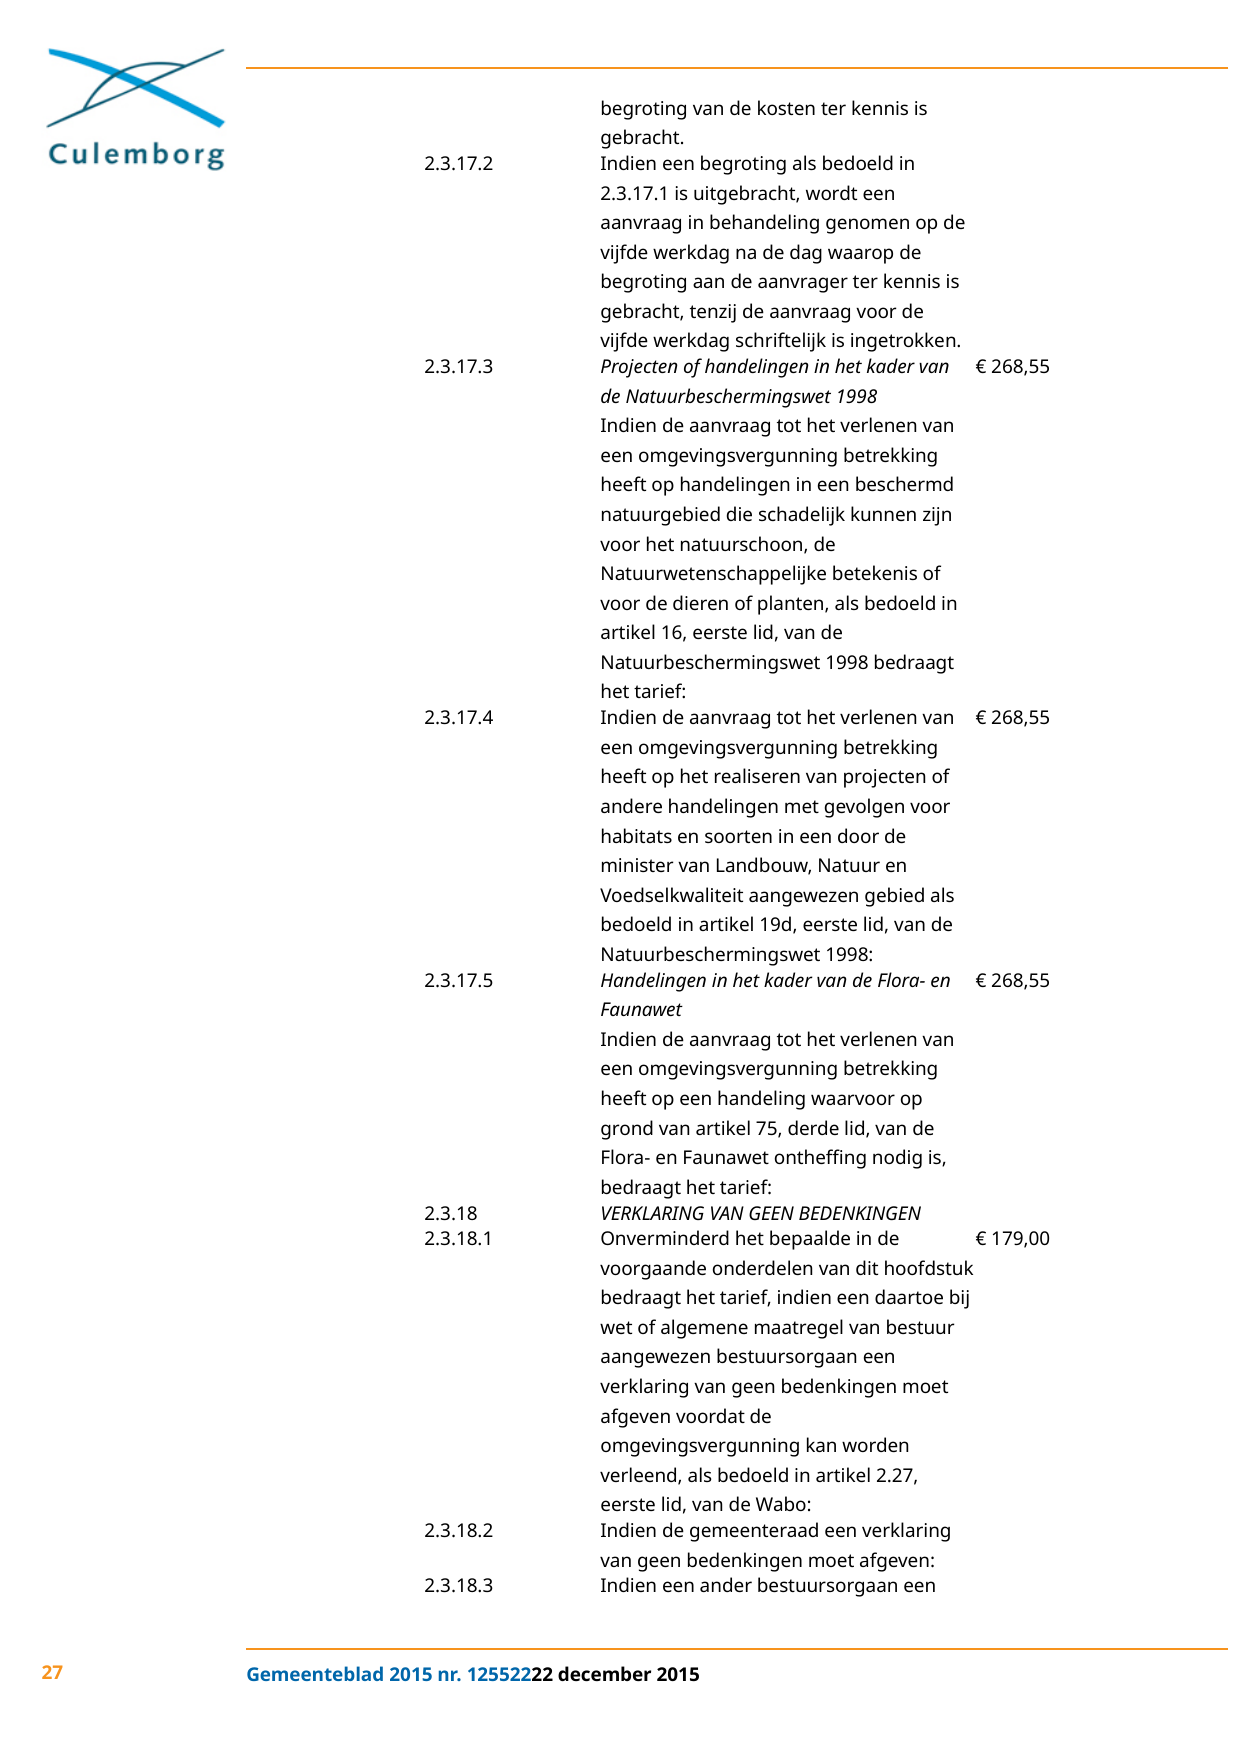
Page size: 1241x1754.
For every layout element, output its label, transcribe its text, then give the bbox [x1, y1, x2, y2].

table_cell [248, 1200, 424, 1225]
table_cell 2.3.17.3 [424, 353, 600, 704]
table_cell [975, 95, 1152, 150]
table_cell 2.3.17.2 [424, 150, 600, 353]
table_cell 2.3.17.5 [424, 967, 600, 1200]
table_cell 2.3.18.1 [424, 1225, 600, 1517]
table_cell [248, 1225, 424, 1517]
table_cell [248, 150, 424, 353]
table_cell € 268,55 [975, 353, 1152, 704]
table_cell € 268,55 [975, 705, 1152, 967]
table_cell 2.3.17.4 [424, 705, 600, 967]
table_cell 2.3.18 [424, 1200, 600, 1225]
table_cell € 179,00 [975, 1225, 1152, 1517]
table_cell [975, 1200, 1152, 1225]
table_cell Projecten of handelingen in het kader van de Natuurbeschermingswet 1998 Indien de aanvraag tot het verlenen van een omgevingsvergunning betrekking heeft op handelingen in een beschermd natuurgebied die schadelijk kunnen zijn voor het natuurschoon, de Natuurwetenschappelijke betekenis of voor de dieren of planten, als bedoeld in artikel 16, eerste lid, van de Natuurbeschermingswet 1998 bedraagt het tarief: [600, 353, 975, 704]
table_cell [248, 1573, 424, 1598]
table_cell 2.3.18.2 [424, 1518, 600, 1573]
table_cell Onverminderd het bepaalde in de voorgaande onderdelen van dit hoofdstuk bedraagt het tarief, indien een daartoe bij wet of algemene maatregel van bestuur aangewezen bestuursorgaan een verklaring van geen bedenkingen moet afgeven voordat de omgevingsvergunning kan worden verleend, als bedoeld in artikel 2.27, eerste lid, van de Wabo: [600, 1225, 975, 1517]
table_cell [248, 1518, 424, 1573]
table_cell [248, 353, 424, 704]
table_cell [248, 95, 424, 150]
table_cell [975, 150, 1152, 353]
table_cell begroting van de kosten ter kennis is gebracht. [600, 95, 975, 150]
table_cell Indien de gemeenteraad een verklaring van geen bedenkingen moet afgeven: [600, 1518, 975, 1573]
table_cell Handelingen in het kader van de Flora- en Faunawet Indien de aanvraag tot het verlenen van een omgevingsvergunning betrekking heeft op een handeling waarvoor op grond van artikel 75, derde lid, van de Flora- en Faunawet ontheffing nodig is, bedraagt het tarief: [600, 967, 975, 1200]
table_cell [975, 1518, 1152, 1573]
table_cell [248, 705, 424, 967]
table_cell VERKLARING VAN GEEN BEDENKINGEN [600, 1200, 975, 1225]
table_cell Indien een begroting als bedoeld in 2.3.17.1 is uitgebracht, wordt een aanvraag in behandeling genomen op de vijfde werkdag na de dag waarop de begroting aan de aanvrager ter kennis is gebracht, tenzij de aanvraag voor de vijfde werkdag schriftelijk is ingetrokken. [600, 150, 975, 353]
table_cell 2.3.18.3 [424, 1573, 600, 1598]
table_cell Indien een ander bestuursorgaan een [600, 1573, 975, 1598]
table_cell [424, 95, 600, 150]
table_cell [248, 967, 424, 1200]
table_cell Indien de aanvraag tot het verlenen van een omgevingsvergunning betrekking heeft op het realiseren van projecten of andere handelingen met gevolgen voor habitats en soorten in een door de minister van Landbouw, Natuur en Voedselkwaliteit aangewezen gebied als bedoeld in artikel 19d, eerste lid, van de Natuurbeschermingswet 1998: [600, 705, 975, 967]
picture [41, 47, 231, 172]
table_cell [975, 1573, 1152, 1598]
table_cell € 268,55 [975, 967, 1152, 1200]
